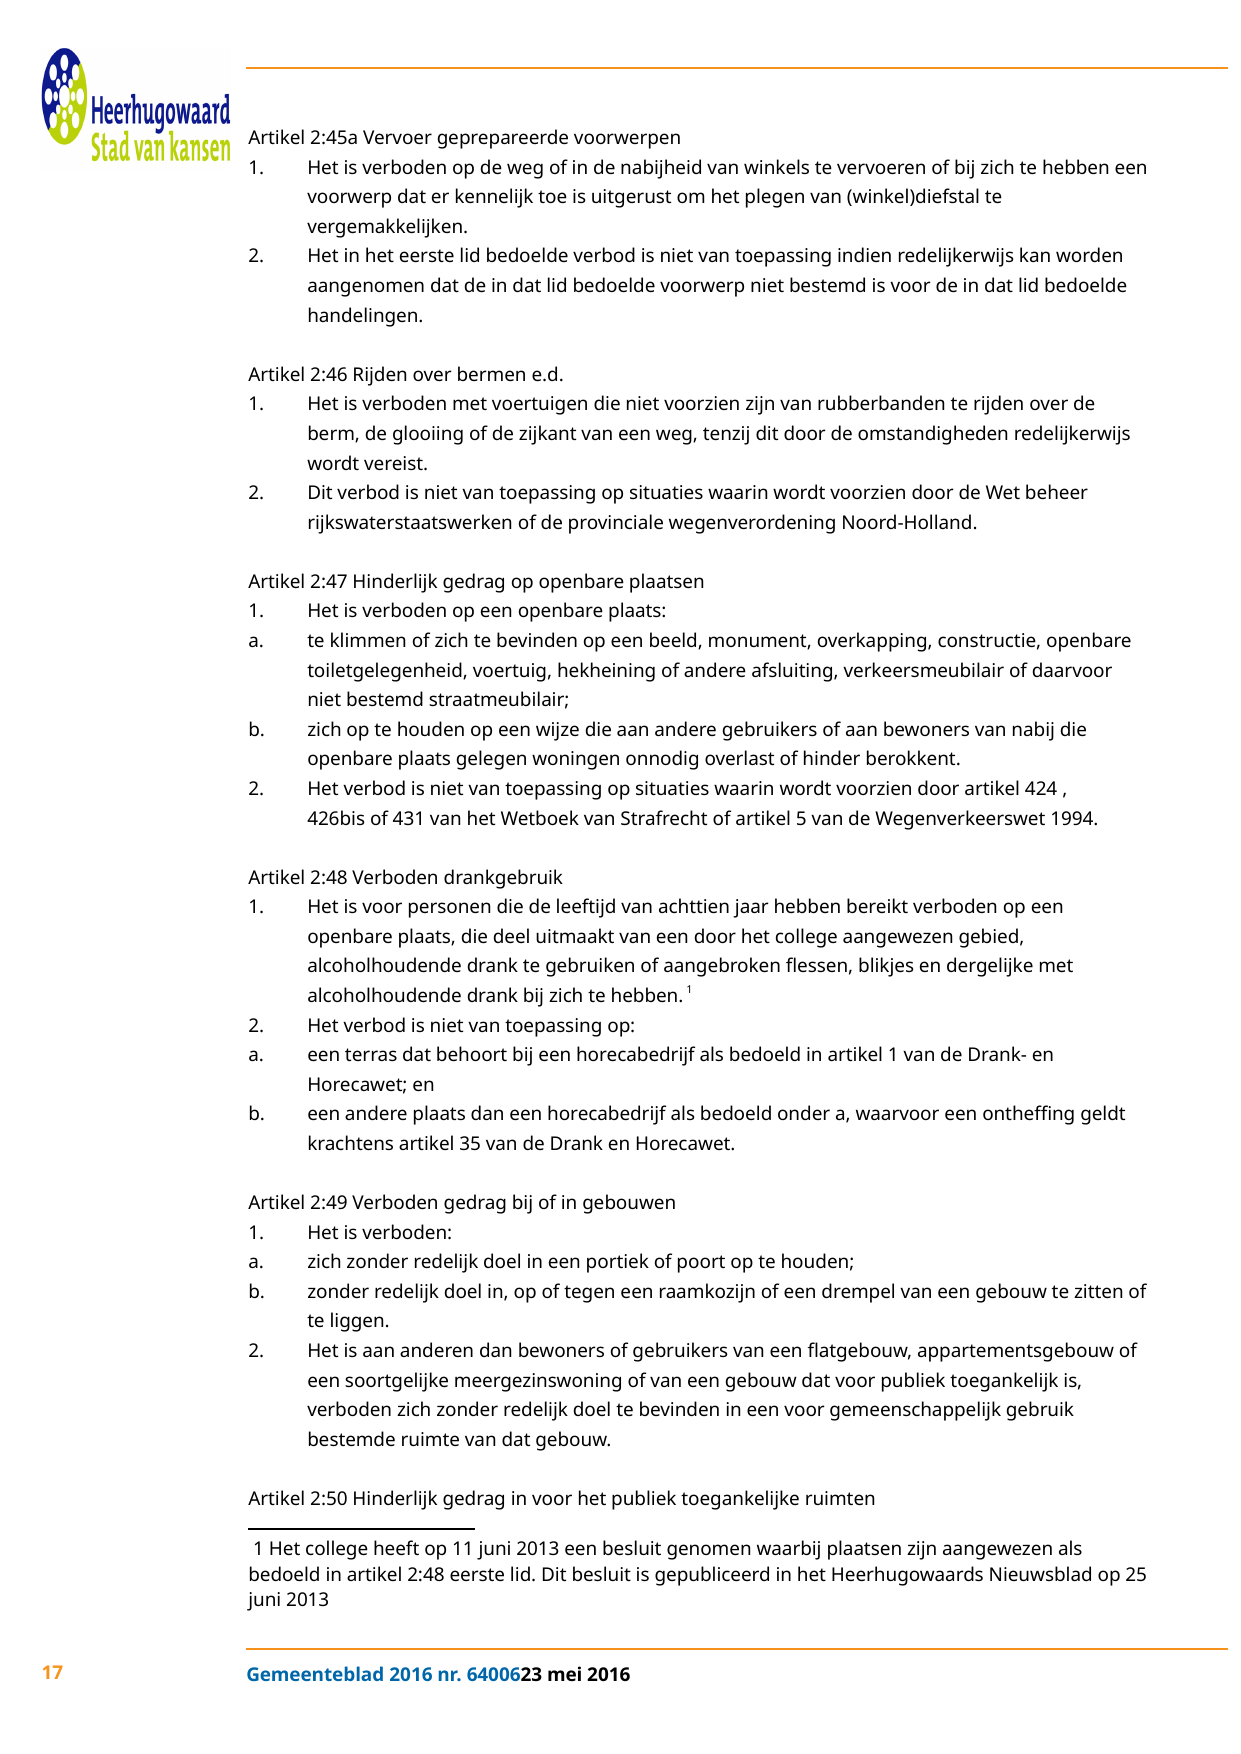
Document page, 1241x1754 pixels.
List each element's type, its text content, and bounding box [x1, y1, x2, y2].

list Het verbod is niet van toepassing op situaties waarin wordt voorzien door artikel 424 , 426bis of 431 van het Wetboek van Strafrecht of artikel 5 van de Wegenverkeerswet 1994. [248, 775, 1152, 831]
list een andere plaats dan een horecabedrijf als bedoeld onder a, waarvoor een ontheffing geldt krachtens artikel 35 van de Drank en Horecawet. [248, 1101, 1152, 1156]
list een terras dat behoort bij een horecabedrijf als bedoeld in artikel 1 van de Drank- en Horecawet; en [248, 1041, 1152, 1097]
list Het is aan anderen dan bewoners of gebruikers van een flatgebouw, appartementsgebouw of een soortgelijke meergezinswoning of van een gebouw dat voor publiek toegankelijk is, verboden zich zonder redelijk doel te bevinden in een voor gemeenschappelijk gebruik bestemde ruimte van dat gebouw. [248, 1337, 1152, 1452]
list zonder redelijk doel in, op of tegen een raamkozijn of een drempel van een gebouw te zitten of te liggen. [248, 1278, 1152, 1333]
list zich zonder redelijk doel in een portiek of poort op te houden; [248, 1248, 1152, 1274]
list Dit verbod is niet van toepassing op situaties waarin wordt voorzien door de Wet beheer rijkswaterstaatswerken of de provinciale wegenverordening Noord-Holland. [248, 479, 1152, 535]
list Het is voor personen die de leeftijd van achttien jaar hebben bereikt verboden op een openbare plaats, die deel uitmaakt van een door het college aangewezen gebied, alcoholhoudende drank te gebruiken of aangebroken flessen, blikjes en dergelijke met alcoholhoudende drank bij zich te hebben. [248, 893, 1152, 1008]
list zich op te houden op een wijze die aan andere gebruikers of aan bewoners van nabij die openbare plaats gelegen woningen onnodig overlast of hinder berokkent. [248, 716, 1152, 771]
text Artikel 2:50 Hinderlijk gedrag in voor het publiek toegankelijke ruimten [248, 1485, 1152, 1511]
text Artikel 2:46 Rijden over bermen e.d. [248, 361, 1152, 387]
picture [41, 47, 231, 172]
list Het is verboden op een openbare plaats: [248, 598, 1152, 623]
list Het college heeft op 11 juni 2013 een besluit genomen waarbij plaatsen zijn aangewezen als bedoeld in artikel 2:48 eerste lid. Dit besluit is gepubliceerd in het Heerhugowaards Nieuwsblad op 25 juni 2013 [248, 1535, 1152, 1612]
text Artikel 2:47 Hinderlijk gedrag op openbare plaatsen [248, 568, 1152, 594]
list Het is verboden: [248, 1219, 1152, 1245]
list Het verbod is niet van toepassing op: [248, 1012, 1152, 1038]
text Artikel 2:48 Verboden drankgebruik [248, 864, 1152, 890]
list Het in het eerste lid bedoelde verbod is niet van toepassing indien redelijkerwijs kan worden aangenomen dat de in dat lid bedoelde voorwerp niet bestemd is voor de in dat lid bedoelde handelingen. [248, 243, 1152, 328]
list Het is verboden op de weg of in de nabijheid van winkels te vervoeren of bij zich te hebben een voorwerp dat er kennelijk toe is uitgerust om het plegen van (winkel)diefstal te vergemakkelijken. [248, 154, 1152, 239]
text Artikel 2:49 Verboden gedrag bij of in gebouwen [248, 1189, 1152, 1215]
list te klimmen of zich te bevinden op een beeld, monument, overkapping, constructie, openbare toiletgelegenheid, voertuig, hekheining of andere afsluiting, verkeersmeubilair of daarvoor niet bestemd straatmeubilair; [248, 627, 1152, 712]
list Het is verboden met voertuigen die niet voorzien zijn van rubberbanden te rijden over de berm, de glooiing of de zijkant van een weg, tenzij dit door de omstandigheden redelijkerwijs wordt vereist. [248, 391, 1152, 476]
text Artikel 2:45a Vervoer geprepareerde voorwerpen [248, 124, 1152, 150]
